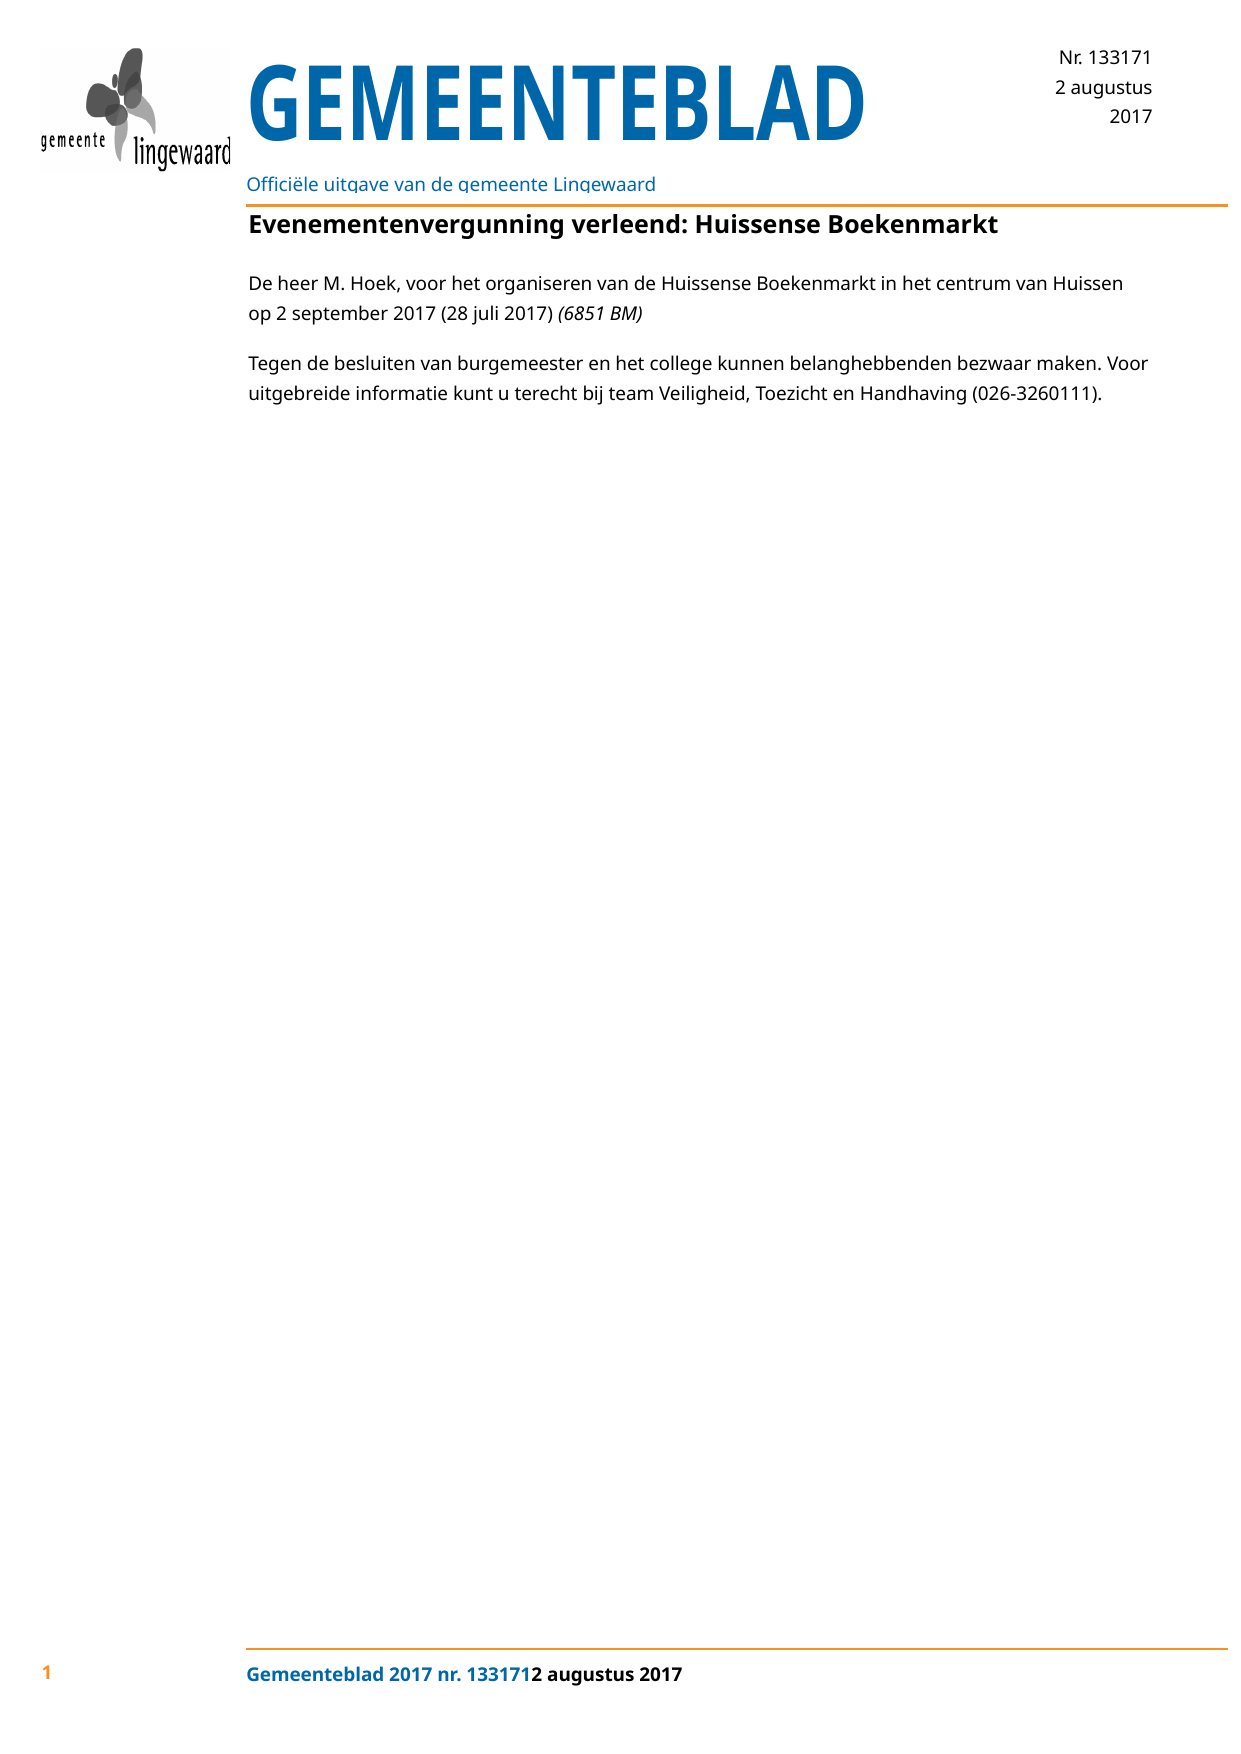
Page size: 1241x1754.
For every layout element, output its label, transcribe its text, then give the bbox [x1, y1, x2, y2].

text De heer M. Hoek, voor het organiseren van de Huissense Boekenmarkt in het centrum van Huissen op 2 september 2017 (28 juli 2017) (6851 BM) [248, 270, 1152, 326]
picture [41, 47, 231, 172]
text Evenementenvergunning verleend: Huissense Boekenmarkt [248, 207, 1152, 241]
text Tegen de besluiten van burgemeester en het college kunnen belanghebbenden bezwaar maken. Voor uitgebreide informatie kunt u terecht bij team Veiligheid, Toezicht en Handhaving (026-3260111). [248, 350, 1152, 406]
